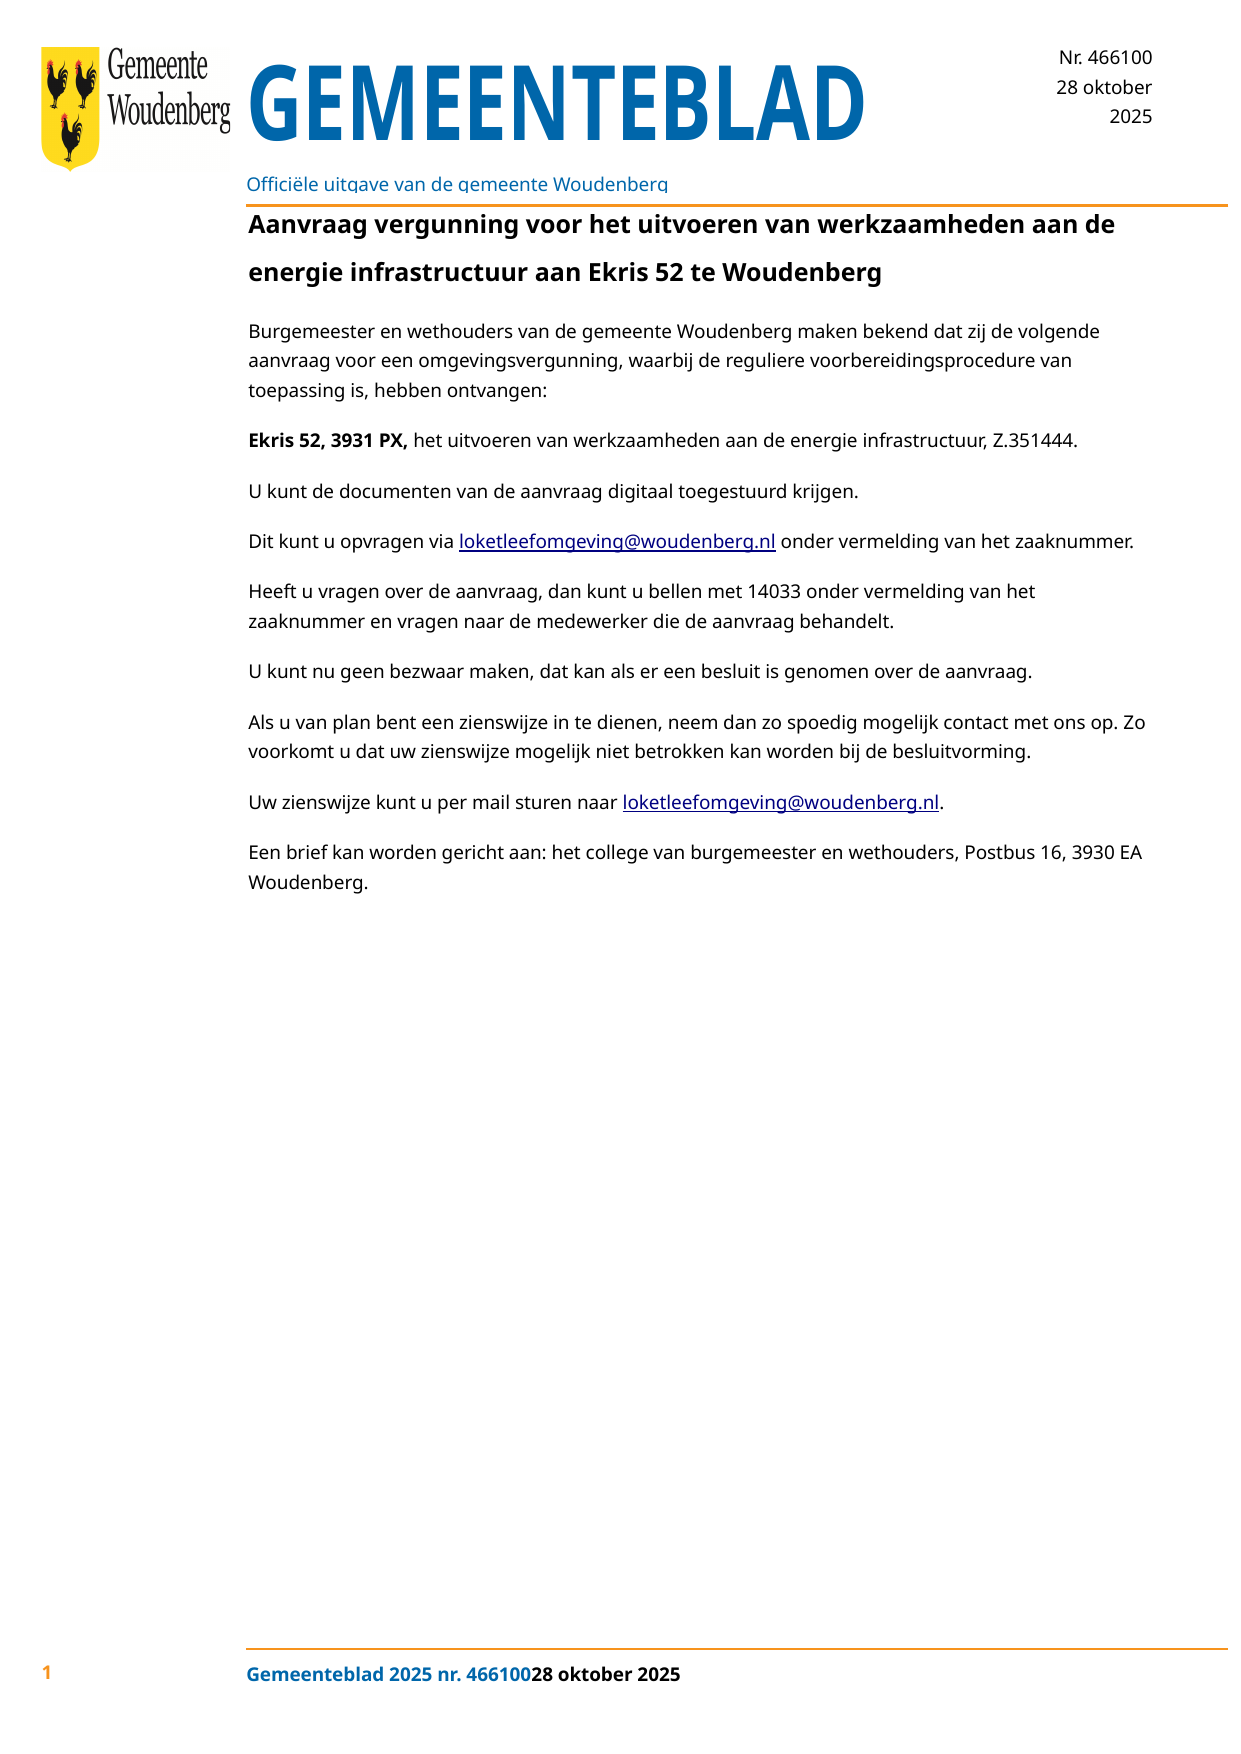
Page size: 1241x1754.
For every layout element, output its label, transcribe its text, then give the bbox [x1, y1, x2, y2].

text Ekris 52, 3931 PX, het uitvoeren van werkzaamheden aan de energie infrastructuur, Z.351444. [248, 427, 1152, 453]
text U kunt de documenten van de aanvraag digitaal toegestuurd krijgen. [248, 478, 1152, 504]
text Heeft u vragen over de aanvraag, dan kunt u bellen met 14033 onder vermelding van het zaaknummer en vragen naar de medewerker die de aanvraag behandelt. [248, 579, 1152, 634]
text U kunt nu geen bezwaar maken, dat kan als er een besluit is genomen over de aanvraag. [248, 659, 1152, 684]
text Dit kunt u opvragen via loketleefomgeving@woudenberg.nl onder vermelding van het zaaknummer. [248, 528, 1152, 554]
text Aanvraag vergunning voor het uitvoeren van werkzaamheden aan de energie infrastructuur aan Ekris 52 te Woudenberg [248, 207, 1152, 288]
text Uw zienswijze kunt u per mail sturen naar loketleefomgeving@woudenberg.nl. [248, 789, 1152, 815]
text Een brief kan worden gericht aan: het college van burgemeester en wethouders, Postbus 16, 3930 EA Woudenberg. [248, 839, 1152, 895]
picture [41, 47, 231, 172]
text Als u van plan bent een zienswijze in te dienen, neem dan zo spoedig mogelijk contact met ons op. Zo voorkomt u dat uw zienswijze mogelijk niet betrokken kan worden bij de besluitvorming. [248, 709, 1152, 764]
text Burgemeester en wethouders van de gemeente Woudenberg maken bekend dat zij de volgende aanvraag voor een omgevingsvergunning, waarbij de reguliere voorbereidingsprocedure van toepassing is, hebben ontvangen: [248, 318, 1152, 403]
